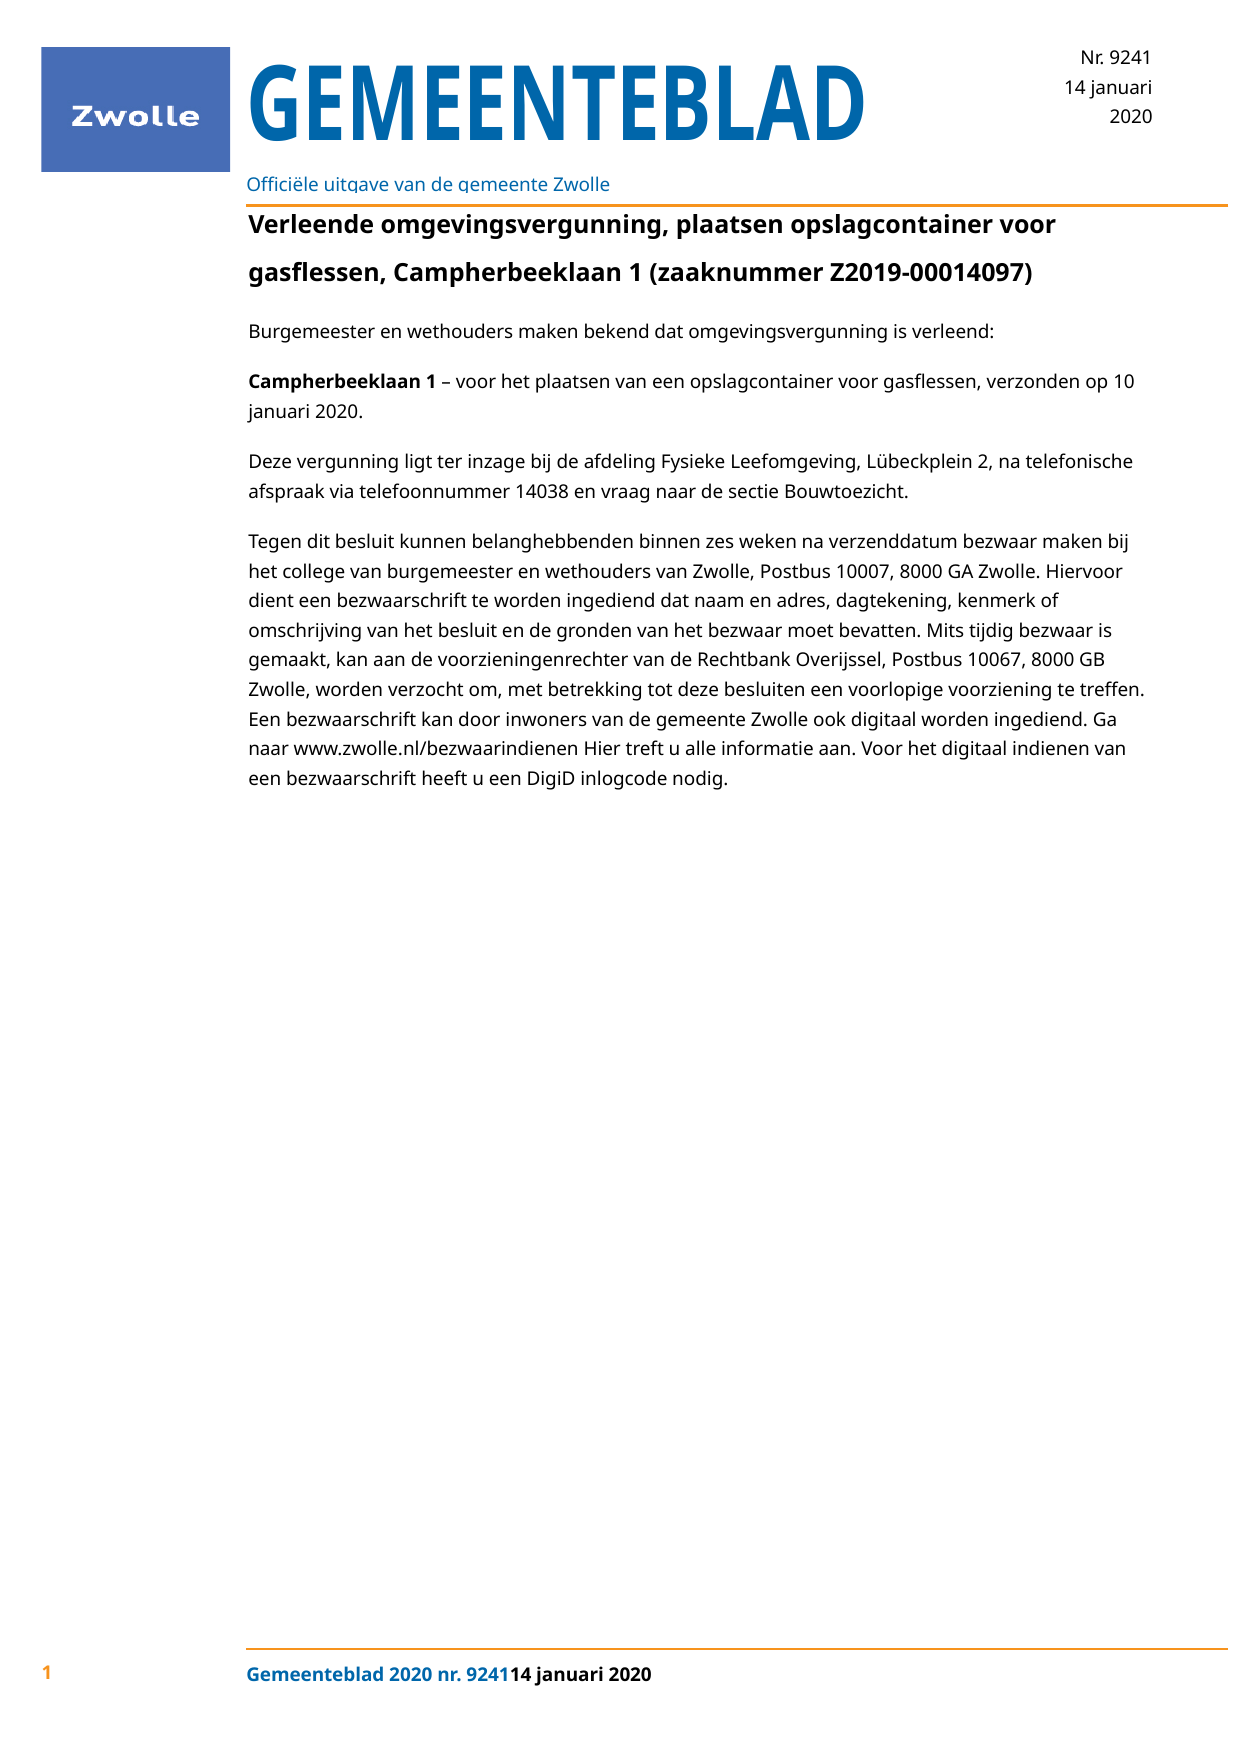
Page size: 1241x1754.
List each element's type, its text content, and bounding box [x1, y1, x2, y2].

text Campherbeeklaan 1 – voor het plaatsen van een opslagcontainer voor gasflessen, verzonden op 10 januari 2020. [248, 368, 1152, 424]
text Burgemeester en wethouders maken bekend dat omgevingsvergunning is verleend: [248, 318, 1152, 344]
picture [41, 47, 231, 172]
text Tegen dit besluit kunnen belanghebbenden binnen zes weken na verzenddatum bezwaar maken bij het college van burgemeester en wethouders van Zwolle, Postbus 10007, 8000 GA Zwolle. Hiervoor dient een bezwaarschrift te worden ingediend dat naam en adres, dagtekening, kenmerk of omschrijving van het besluit en de gronden van het bezwaar moet bevatten. Mits tijdig bezwaar is gemaakt, kan aan de voorzieningenrechter van de Rechtbank Overijssel, Postbus 10067, 8000 GB Zwolle, worden verzocht om, met betrekking tot deze besluiten een voorlopige voorziening te treffen. Een bezwaarschrift kan door inwoners van de gemeente Zwolle ook digitaal worden ingediend. Ga naar www.zwolle.nl/bezwaarindienen Hier treft u alle informatie aan. Voor het digitaal indienen van een bezwaarschrift heeft u een DigiD inlogcode nodig. [248, 528, 1152, 791]
text Deze vergunning ligt ter inzage bij de afdeling Fysieke Leefomgeving, Lübeckplein 2, na telefonische afspraak via telefoonnummer 14038 en vraag naar de sectie Bouwtoezicht. [248, 448, 1152, 504]
text Verleende omgevingsvergunning, plaatsen opslagcontainer voor gasflessen, Campherbeeklaan 1 (zaaknummer Z2019-00014097) [248, 207, 1152, 288]
